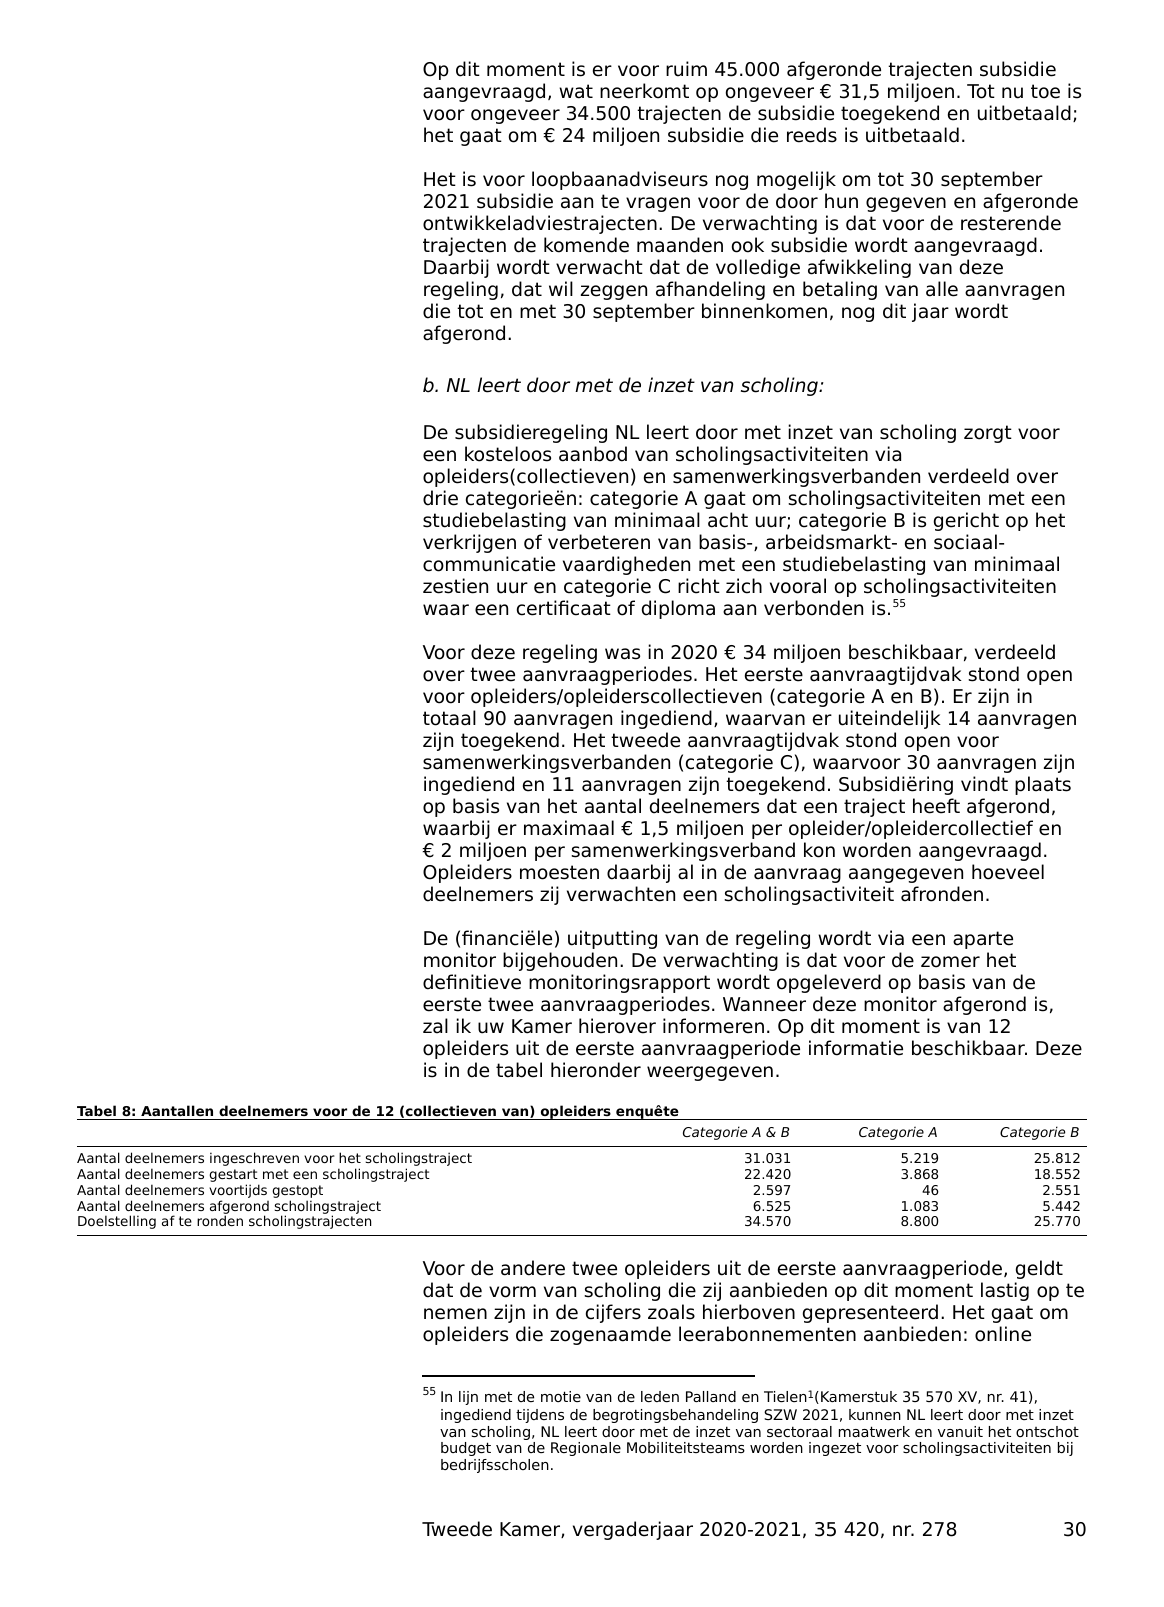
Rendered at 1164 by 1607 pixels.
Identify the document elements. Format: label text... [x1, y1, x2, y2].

table_cell 2.597 [650, 1183, 797, 1198]
table_cell 3.868 [797, 1167, 945, 1183]
text De (financiële) uitputting van de regeling wordt via een aparte monitor bijgehouden. De verwachting is dat voor de zomer het definitieve monitoringsrapport wordt opgeleverd op basis van de eerste twee aanvraagperiodes. Wanneer deze monitor afgerond is, zal ik uw Kamer hierover informeren. Op dit moment is van 12 opleiders uit de eerste aanvraagperiode informatie beschikbaar. Deze is in de tabel hieronder weergegeven. [422, 928, 1087, 1082]
table_cell Aantal deelnemers gestart met een scholingstraject [77, 1167, 649, 1183]
table_cell 25.770 [945, 1214, 1087, 1234]
table_cell Categorie A [797, 1120, 945, 1146]
table_cell Aantal deelnemers ingeschreven voor het scholingstraject [77, 1147, 649, 1167]
table_cell 46 [797, 1183, 945, 1198]
text Voor deze regeling was in 2020 € 34 miljoen beschikbaar, verdeeld over twee aanvraagperiodes. Het eerste aanvraagtijdvak stond open voor opleiders/opleiderscollectieven (categorie A en B). Er zijn in totaal 90 aanvragen ingediend, waarvan er uiteindelijk 14 aanvragen zijn toegekend. Het tweede aanvraagtijdvak stond open voor samenwerkingsverbanden (categorie C), waarvoor 30 aanvragen zijn ingediend en 11 aanvragen zijn toegekend. Subsidiëring vindt plaats op basis van het aantal deelnemers dat een traject heeft afgerond, waarbij er maximaal € 1,5 miljoen per opleider/opleidercollectief en € 2 miljoen per samenwerkingsverband kon worden aangevraagd. Opleiders moesten daarbij al in de aanvraag aangegeven hoeveel deelnemers zij verwachten een scholingsactiviteit afronden. [422, 642, 1087, 906]
table_header Tabel 8: Aantallen deelnemers voor de 12 (collectieven van) opleiders enquête [77, 1104, 1087, 1119]
table_cell Aantal deelnemers afgerond scholingstraject [77, 1199, 649, 1214]
table_cell 25.812 [945, 1147, 1087, 1167]
text Op dit moment is er voor ruim 45.000 afgeronde trajecten subsidie aangevraagd, wat neerkomt op ongeveer € 31,5 miljoen. Tot nu toe is voor ongeveer 34.500 trajecten de subsidie toegekend en uitbetaald; het gaat om € 24 miljoen subsidie die reeds is uitbetaald. [422, 59, 1087, 147]
subtitle b. NL leert door met de inzet van scholing: [422, 375, 1087, 397]
table_cell 5.442 [945, 1199, 1087, 1214]
table_cell 1.083 [797, 1199, 945, 1214]
text De subsidieregeling NL leert door met inzet van scholing zorgt voor een kosteloos aanbod van scholingsactiviteiten via opleiders(collectieven) en samenwerkingsverbanden verdeeld over drie categorieën: categorie A gaat om scholingsactiviteiten met een studiebelasting van minimaal acht uur; categorie B is gericht op het verkrijgen of verbeteren van basis-, arbeidsmarkt- en sociaal-communicatie vaardigheden met een studiebelasting van minimaal zestien uur en categorie C richt zich vooral op scholingsactiviteiten waar een certificaat of diploma aan verbonden is. [422, 422, 1087, 620]
text Voor de andere twee opleiders uit de eerste aanvraagperiode, geldt dat de vorm van scholing die zij aanbieden op dit moment lastig op te nemen zijn in de cijfers zoals hierboven gepresenteerd. Het gaat om opleiders die zogenaamde leerabonnementen aanbieden: online [422, 1258, 1087, 1346]
table_cell 31.031 [650, 1147, 797, 1167]
table_cell Aantal deelnemers voortijds gestopt [77, 1183, 649, 1198]
table_cell Doelstelling af te ronden scholingstrajecten [77, 1214, 649, 1234]
table_cell 6.525 [650, 1199, 797, 1214]
table_cell 2.551 [945, 1183, 1087, 1198]
table_cell Categorie B [945, 1120, 1087, 1146]
table_cell 34.570 [650, 1214, 797, 1234]
table_cell 22.420 [650, 1167, 797, 1183]
text Het is voor loopbaanadviseurs nog mogelijk om tot 30 september 2021 subsidie aan te vragen voor de door hun gegeven en afgeronde ontwikkeladviestrajecten. De verwachting is dat voor de resterende trajecten de komende maanden ook subsidie wordt aangevraagd. Daarbij wordt verwacht dat de volledige afwikkeling van deze regeling, dat wil zeggen afhandeling en betaling van alle aanvragen die tot en met 30 september binnenkomen, nog dit jaar wordt afgerond. [422, 169, 1087, 345]
table_cell 18.552 [945, 1167, 1087, 1183]
table_cell Categorie A & B [650, 1120, 797, 1146]
table_cell 8.800 [797, 1214, 945, 1234]
text In lijn met de motie van de leden Palland en Tielen1(Kamerstuk 35 570 XV, nr. 41), ingediend tijdens de begrotingsbehandeling SZW 2021, kunnen NL leert door met inzet van scholing, NL leert door met de inzet van sectoraal maatwerk en vanuit het ontschot budget van de Regionale Mobiliteitsteams worden ingezet voor scholingsactiviteiten bij bedrijfsscholen. [422, 1385, 1087, 1474]
table_cell 5.219 [797, 1147, 945, 1167]
table_cell [77, 1120, 649, 1146]
